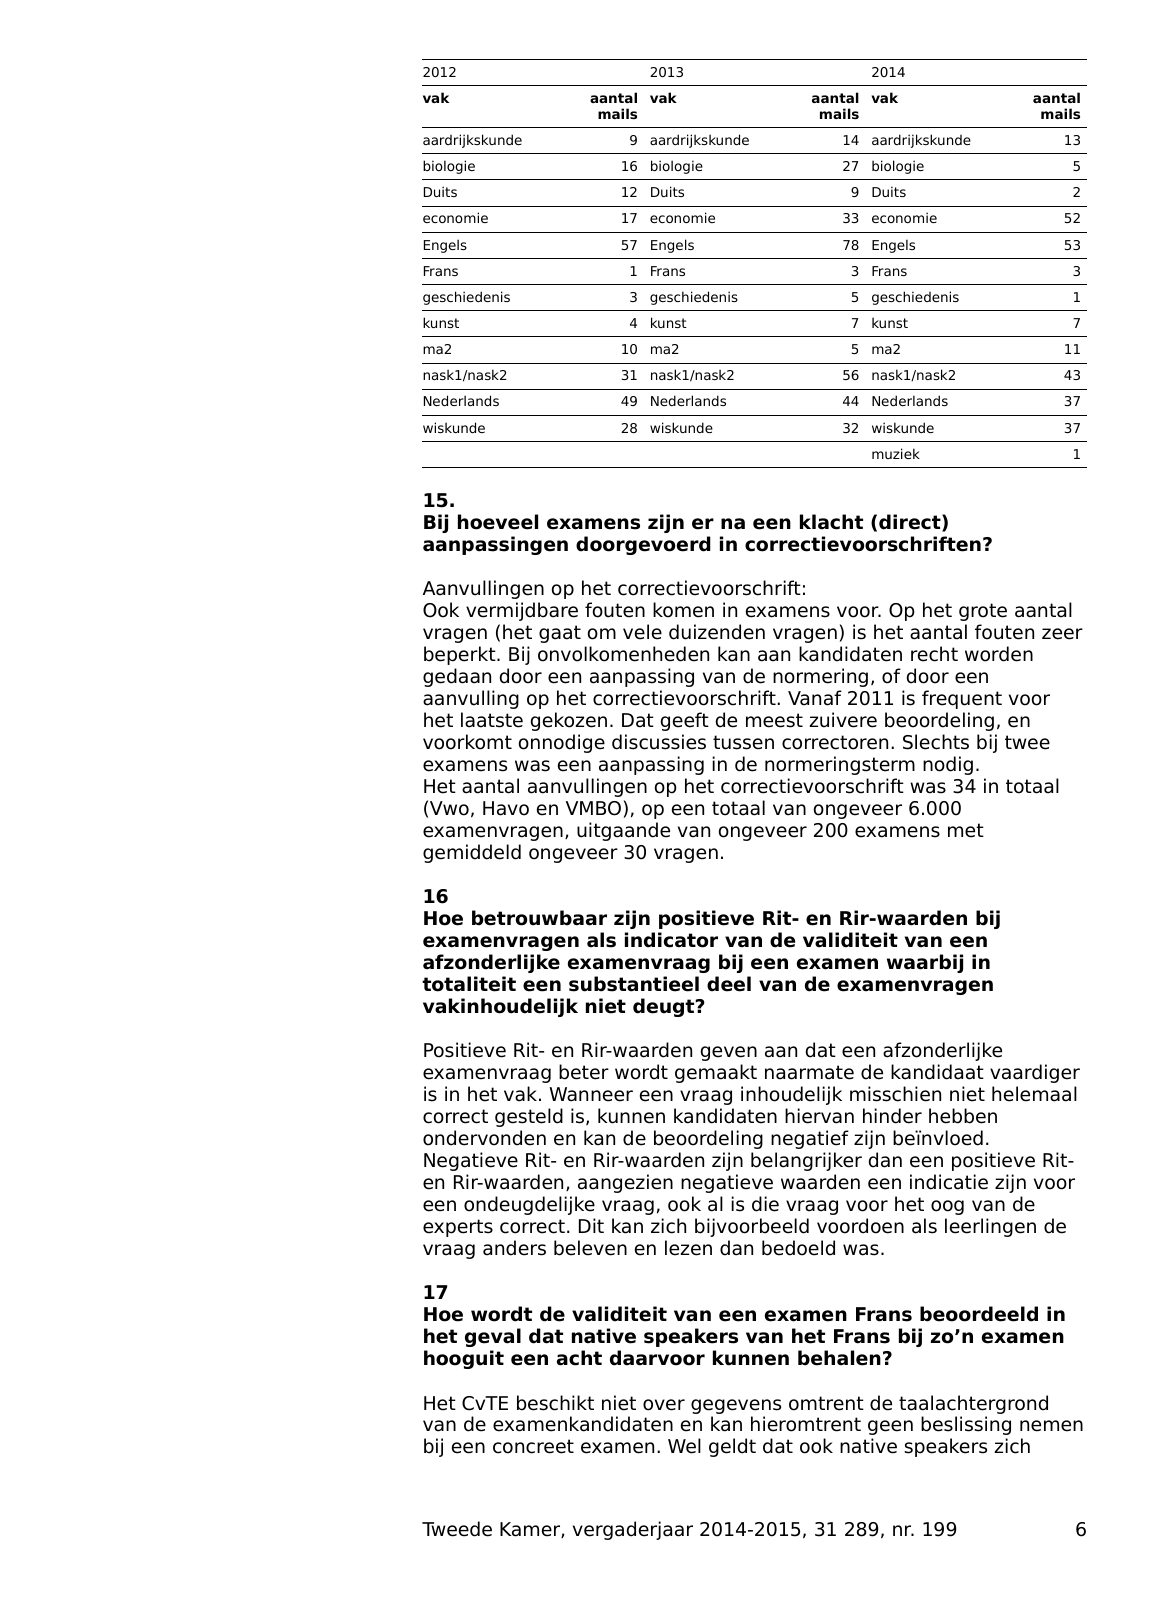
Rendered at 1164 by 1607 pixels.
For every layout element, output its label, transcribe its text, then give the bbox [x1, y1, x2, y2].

table_header 2014 [865, 60, 1013, 85]
table_cell biologie [644, 154, 791, 179]
text Het CvTE beschikt niet over gegevens omtrent de taalachtergrond van de examenkandidaten en kan hieromtrent geen beslissing nemen bij een concreet examen. Wel geldt dat ook native speakers zich [422, 1392, 1087, 1458]
table_cell 57 [570, 233, 644, 258]
table_cell Duits [644, 180, 791, 206]
table_cell 33 [791, 207, 865, 232]
table_cell aantal mails [1013, 86, 1087, 127]
table_cell muziek [865, 442, 1013, 467]
table_cell Nederlands [865, 390, 1013, 415]
table_cell nask1/nask2 [422, 364, 570, 388]
table_cell Nederlands [644, 390, 791, 415]
table_cell vak [865, 86, 1013, 127]
table_cell aardrijkskunde [422, 128, 570, 153]
table_header 2013 [644, 60, 791, 85]
table_cell Frans [865, 259, 1013, 284]
table_cell nask1/nask2 [865, 364, 1013, 388]
table_cell ma2 [644, 337, 791, 362]
table_cell Duits [422, 180, 570, 206]
table_cell 7 [791, 311, 865, 336]
table_cell [791, 442, 865, 467]
table_cell 16 [570, 154, 644, 179]
text Positieve Rit- en Rir-waarden geven aan dat een afzonderlijke examenvraag beter wordt gemaakt naarmate de kandidaat vaardiger is in het vak. Wanneer een vraag inhoudelijk misschien niet helemaal correct gesteld is, kunnen kandidaten hiervan hinder hebben ondervonden en kan de beoordeling negatief zijn beïnvloed. Negatieve Rit- en Rir-waarden zijn belangrijker dan een positieve Rit- en Rir-waarden, aangezien negatieve waarden een indicatie zijn voor een ondeugdelijke vraag, ook al is die vraag voor het oog van de experts correct. Dit kan zich bijvoorbeeld voordoen als leerlingen de vraag anders beleven en lezen dan bedoeld was. [422, 1040, 1087, 1260]
table_header [1013, 60, 1087, 85]
table_cell vak [644, 86, 791, 127]
table_cell vak [422, 86, 570, 127]
table_cell 13 [1013, 128, 1087, 153]
table_cell geschiedenis [865, 285, 1013, 310]
table_cell kunst [644, 311, 791, 336]
table_cell geschiedenis [644, 285, 791, 310]
table_cell 5 [791, 285, 865, 310]
table_header [791, 60, 865, 85]
table_cell 37 [1013, 390, 1087, 415]
table_cell biologie [422, 154, 570, 179]
table_cell Frans [644, 259, 791, 284]
table_cell [422, 442, 570, 467]
table_cell 56 [791, 364, 865, 388]
table_cell 27 [791, 154, 865, 179]
text Hoe betrouwbaar zijn positieve Rit- en Rir-waarden bij examenvragen als indicator van de validiteit van een afzonderlijke examenvraag bij een examen waarbij in totaliteit een substantieel deel van de examenvragen vakinhoudelijk niet deugt? [422, 908, 1087, 1018]
text Het aantal aanvullingen op het correctievoorschrift was 34 in totaal (Vwo, Havo en VMBO), op een totaal van ongeveer 6.000 examenvragen, uitgaande van ongeveer 200 examens met gemiddeld ongeveer 30 vragen. [422, 776, 1087, 864]
table_header 2012 [422, 60, 570, 85]
table_cell kunst [865, 311, 1013, 336]
table_cell 10 [570, 337, 644, 362]
table_cell 5 [1013, 154, 1087, 179]
table_cell 3 [791, 259, 865, 284]
table_cell 12 [570, 180, 644, 206]
table_cell kunst [422, 311, 570, 336]
table_cell Engels [865, 233, 1013, 258]
table_cell 28 [570, 416, 644, 441]
table_cell Nederlands [422, 390, 570, 415]
table_cell economie [865, 207, 1013, 232]
table_cell 37 [1013, 416, 1087, 441]
table_cell biologie [865, 154, 1013, 179]
text Aanvullingen op het correctievoorschrift: [422, 578, 1087, 600]
table_cell Duits [865, 180, 1013, 206]
table_cell 53 [1013, 233, 1087, 258]
table_cell aantal mails [570, 86, 644, 127]
table_cell 5 [791, 337, 865, 362]
text 15. [422, 490, 1087, 512]
table_cell nask1/nask2 [644, 364, 791, 388]
table_header [570, 60, 644, 85]
table_cell 52 [1013, 207, 1087, 232]
text Hoe wordt de validiteit van een examen Frans beoordeeld in het geval dat native speakers van het Frans bij zo’n examen hooguit een acht daarvoor kunnen behalen? [422, 1304, 1087, 1370]
table_cell 11 [1013, 337, 1087, 362]
table_cell Engels [422, 233, 570, 258]
table_cell 7 [1013, 311, 1087, 336]
table_cell aardrijkskunde [865, 128, 1013, 153]
table_cell wiskunde [644, 416, 791, 441]
text Ook vermijdbare fouten komen in examens voor. Op het grote aantal vragen (het gaat om vele duizenden vragen) is het aantal fouten zeer beperkt. Bij onvolkomenheden kan aan kandidaten recht worden gedaan door een aanpassing van de normering, of door een aanvulling op het correctievoorschrift. Vanaf 2011 is frequent voor het laatste gekozen. Dat geeft de meest zuivere beoordeling, en voorkomt onnodige discussies tussen correctoren. Slechts bij twee examens was een aanpassing in de normeringsterm nodig. [422, 600, 1087, 776]
table_cell [570, 442, 644, 467]
table_cell 32 [791, 416, 865, 441]
table_cell 9 [570, 128, 644, 153]
table_cell 2 [1013, 180, 1087, 206]
text 17 [422, 1282, 1087, 1304]
table_cell geschiedenis [422, 285, 570, 310]
table_cell 4 [570, 311, 644, 336]
text 16 [422, 886, 1087, 908]
text Bij hoeveel examens zijn er na een klacht (direct) aanpassingen doorgevoerd in correctievoorschriften? [422, 512, 1087, 556]
table_cell Engels [644, 233, 791, 258]
table_cell 49 [570, 390, 644, 415]
table_cell wiskunde [422, 416, 570, 441]
table_cell Frans [422, 259, 570, 284]
table_cell 78 [791, 233, 865, 258]
table_cell 44 [791, 390, 865, 415]
table_cell aardrijkskunde [644, 128, 791, 153]
table_cell aantal mails [791, 86, 865, 127]
table_cell 17 [570, 207, 644, 232]
table_cell wiskunde [865, 416, 1013, 441]
table_cell 1 [1013, 442, 1087, 467]
table_cell [644, 442, 791, 467]
table_cell economie [644, 207, 791, 232]
table_cell ma2 [865, 337, 1013, 362]
table_cell 14 [791, 128, 865, 153]
table_cell 9 [791, 180, 865, 206]
table_cell 1 [570, 259, 644, 284]
table_cell 43 [1013, 364, 1087, 388]
table_cell 3 [570, 285, 644, 310]
table_cell 3 [1013, 259, 1087, 284]
table_cell ma2 [422, 337, 570, 362]
table_cell economie [422, 207, 570, 232]
table_cell 31 [570, 364, 644, 388]
table_cell 1 [1013, 285, 1087, 310]
